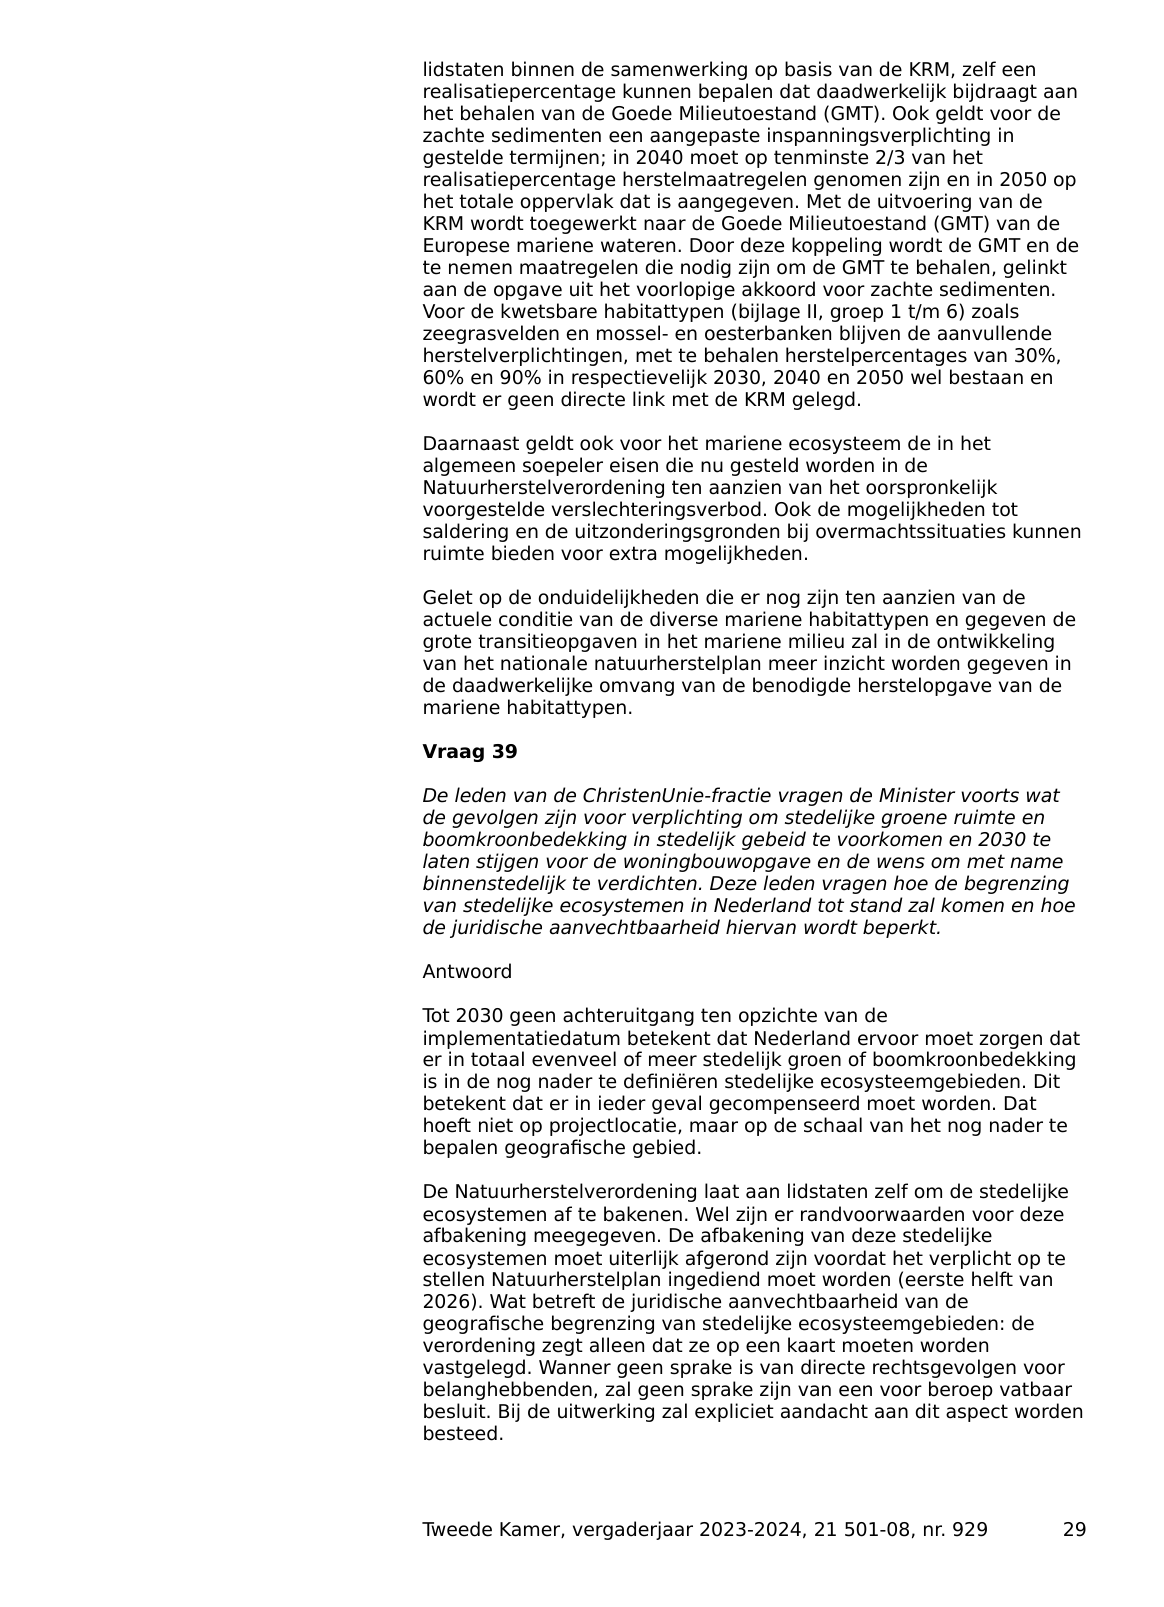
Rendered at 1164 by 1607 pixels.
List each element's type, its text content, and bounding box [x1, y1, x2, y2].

text De Natuurherstelverordening laat aan lidstaten zelf om de stedelijke ecosystemen af te bakenen. Wel zijn er randvoorwaarden voor deze afbakening meegegeven. De afbakening van deze stedelijke ecosystemen moet uiterlijk afgerond zijn voordat het verplicht op te stellen Natuurherstelplan ingediend moet worden (eerste helft van 2026). Wat betreft de juridische aanvechtbaarheid van de geografische begrenzing van stedelijke ecosysteemgebieden: de verordening zegt alleen dat ze op een kaart moeten worden vastgelegd. Wanner geen sprake is van directe rechtsgevolgen voor belanghebbenden, zal geen sprake zijn van een voor beroep vatbaar besluit. Bij de uitwerking zal expliciet aandacht aan dit aspect worden besteed. [422, 1181, 1087, 1445]
text Gelet op de onduidelijkheden die er nog zijn ten aanzien van de actuele conditie van de diverse mariene habitattypen en gegeven de grote transitieopgaven in het mariene milieu zal in de ontwikkeling van het nationale natuurherstelplan meer inzicht worden gegeven in de daadwerkelijke omvang van de benodigde herstelopgave van de mariene habitattypen. [422, 587, 1087, 719]
subtitle Antwoord [422, 961, 1087, 983]
text lidstaten binnen de samenwerking op basis van de KRM, zelf een realisatiepercentage kunnen bepalen dat daadwerkelijk bijdraagt aan het behalen van de Goede Milieutoestand (GMT). Ook geldt voor de zachte sedimenten een aangepaste inspanningsverplichting in gestelde termijnen; in 2040 moet op tenminste 2/3 van het realisatiepercentage herstelmaatregelen genomen zijn en in 2050 op het totale oppervlak dat is aangegeven. Met de uitvoering van de KRM wordt toegewerkt naar de Goede Milieutoestand (GMT) van de Europese mariene wateren. Door deze koppeling wordt de GMT en de te nemen maatregelen die nodig zijn om de GMT te behalen, gelinkt aan de opgave uit het voorlopige akkoord voor zachte sedimenten. Voor de kwetsbare habitattypen (bijlage II, groep 1 t/m 6) zoals zeegrasvelden en mossel- en oesterbanken blijven de aanvullende herstelverplichtingen, met te behalen herstelpercentages van 30%, 60% en 90% in respectievelijk 2030, 2040 en 2050 wel bestaan en wordt er geen directe link met de KRM gelegd. [422, 59, 1087, 411]
text Daarnaast geldt ook voor het mariene ecosysteem de in het algemeen soepeler eisen die nu gesteld worden in de Natuurherstelverordening ten aanzien van het oorspronkelijk voorgestelde verslechteringsverbod. Ook de mogelijkheden tot saldering en de uitzonderingsgronden bij overmachtssituaties kunnen ruimte bieden voor extra mogelijkheden. [422, 433, 1087, 565]
text De leden van de ChristenUnie-fractie vragen de Minister voorts wat de gevolgen zijn voor verplichting om stedelijke groene ruimte en boomkroonbedekking in stedelijk gebeid te voorkomen en 2030 te laten stijgen voor de woningbouwopgave en de wens om met name binnenstedelijk te verdichten. Deze leden vragen hoe de begrenzing van stedelijke ecosystemen in Nederland tot stand zal komen en hoe de juridische aanvechtbaarheid hiervan wordt beperkt. [422, 785, 1087, 939]
text Tot 2030 geen achteruitgang ten opzichte van de implementatiedatum betekent dat Nederland ervoor moet zorgen dat er in totaal evenveel of meer stedelijk groen of boomkroonbedekking is in de nog nader te definiëren stedelijke ecosysteemgebieden. Dit betekent dat er in ieder geval gecompenseerd moet worden. Dat hoeft niet op projectlocatie, maar op de schaal van het nog nader te bepalen geografische gebied. [422, 1005, 1087, 1159]
subtitle Vraag 39 [422, 741, 1087, 763]
